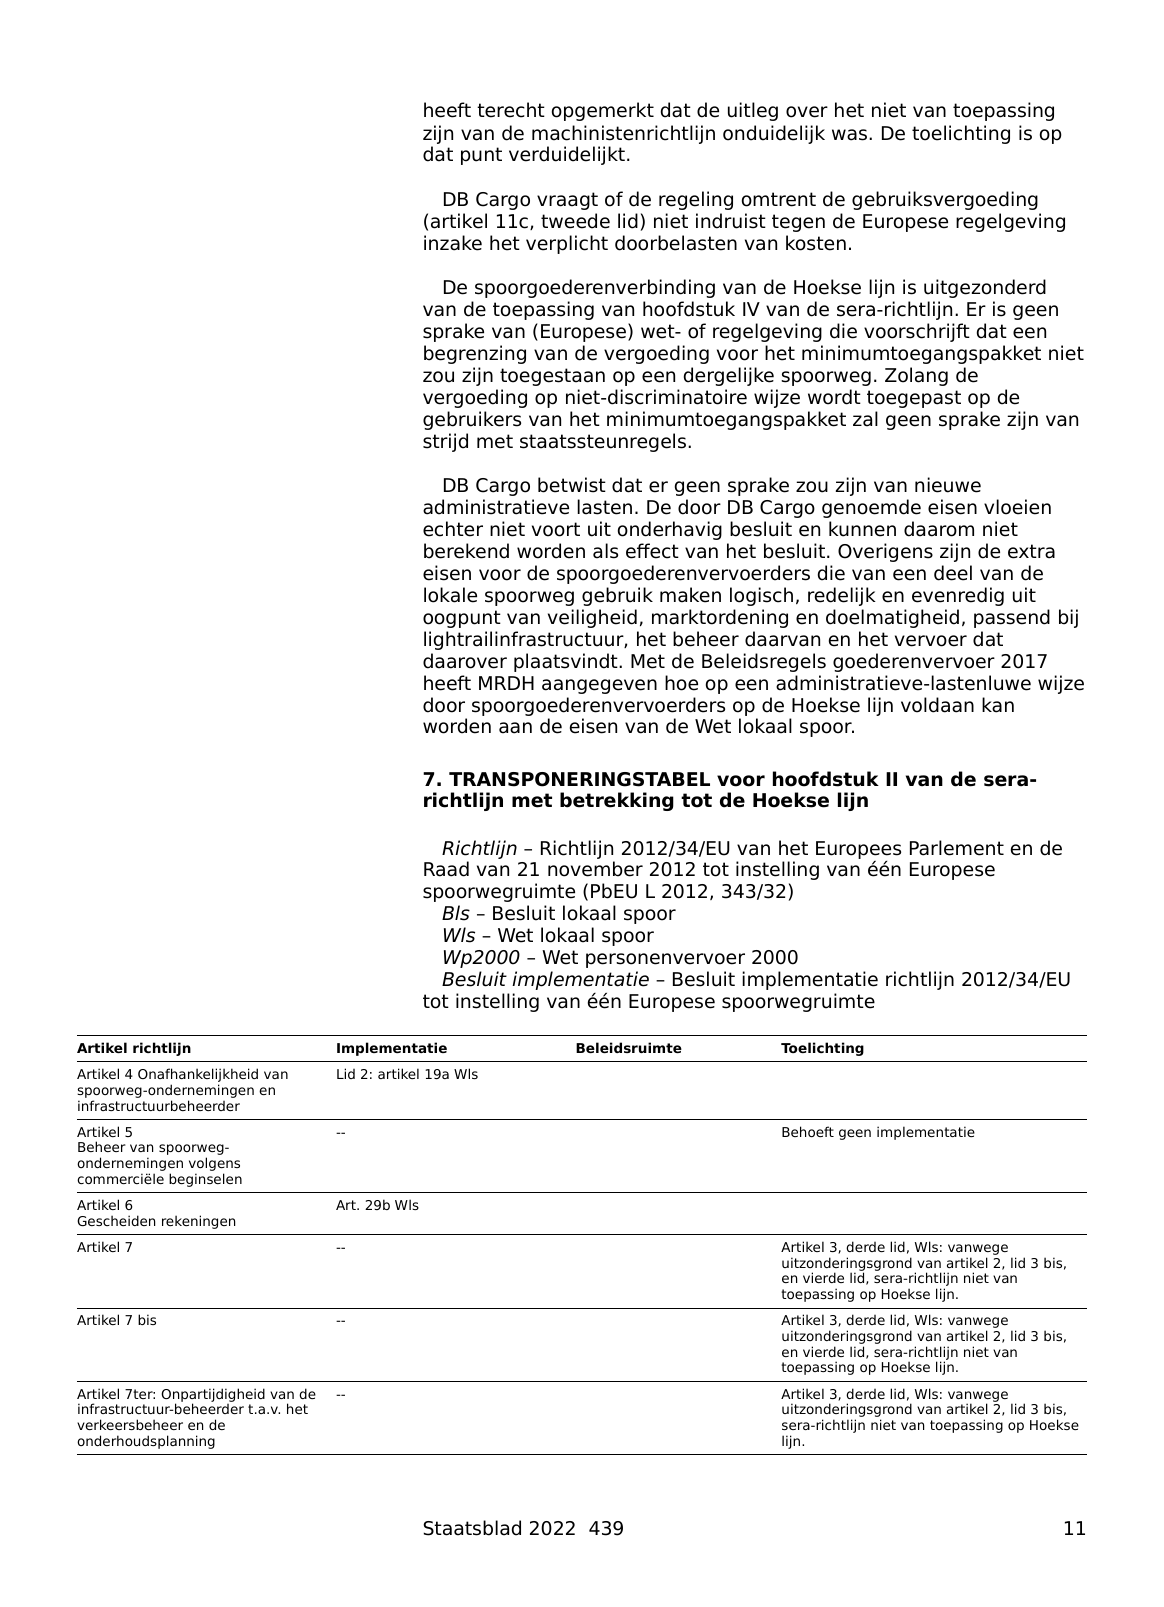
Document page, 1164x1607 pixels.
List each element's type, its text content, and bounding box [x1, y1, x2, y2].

table_cell [569, 1062, 775, 1119]
table_header Artikel richtlijn [77, 1036, 330, 1061]
text DB Cargo betwist dat er geen sprake zou zijn van nieuwe administratieve lasten. De door DB Cargo genoemde eisen vloeien echter niet voort uit onderhavig besluit en kunnen daarom niet berekend worden als effect van het besluit. Overigens zijn de extra eisen voor de spoorgoederenvervoerders die van een deel van de lokale spoorweg gebruik maken logisch, redelijk en evenredig uit oogpunt van veiligheid, marktordening en doelmatigheid, passend bij lightrailinfrastructuur, het beheer daarvan en het vervoer dat daarover plaatsvindt. Met de Beleidsregels goederenvervoer 2017 heeft MRDH aangegeven hoe op een administratieve-lastenluwe wijze door spoorgoederenvervoerders op de Hoekse lijn voldaan kan worden aan de eisen van de Wet lokaal spoor. [422, 475, 1087, 738]
table_cell Artikel 7ter: Onpartijdigheid van de infrastructuur-beheerder t.a.v. het verkeersbeheer en de onderhoudsplanning [77, 1382, 330, 1454]
table_cell [775, 1193, 1087, 1234]
text Besluit implementatie – Besluit implementatie richtlijn 2012/34/EU tot instelling van één Europese spoorwegruimte [422, 969, 1087, 1013]
table_cell Artikel 6 Gescheiden rekeningen [77, 1193, 330, 1234]
table_cell Artikel 4 Onafhankelijkheid van spoorweg-ondernemingen en infrastructuurbeheerder [77, 1062, 330, 1119]
table_cell [569, 1193, 775, 1234]
table_cell [569, 1382, 775, 1454]
table_header Toelichting [775, 1036, 1087, 1061]
table_cell Lid 2: artikel 19a Wls [330, 1062, 569, 1119]
table_cell Artikel 3, derde lid, Wls: vanwege uitzonderingsgrond van artikel 2, lid 3 bis, sera-richtlijn niet van toepassing op Hoekse lijn. [775, 1382, 1087, 1454]
text Richtlijn – Richtlijn 2012/34/EU van het Europees Parlement en de Raad van 21 november 2012 tot instelling van één Europese spoorwegruimte (PbEU L 2012, 343/32) [422, 837, 1087, 903]
table_cell -- [330, 1309, 569, 1381]
table_cell Artikel 3, derde lid, Wls: vanwege uitzonderingsgrond van artikel 2, lid 3 bis, en vierde lid, sera-richtlijn niet van toepassing op Hoekse lijn. [775, 1309, 1087, 1381]
table_cell -- [330, 1235, 569, 1307]
table_cell Artikel 7 [77, 1235, 330, 1307]
table_cell [569, 1120, 775, 1192]
table_cell [775, 1062, 1087, 1119]
text De spoorgoederenverbinding van de Hoekse lijn is uitgezonderd van de toepassing van hoofdstuk IV van de sera-richtlijn. Er is geen sprake van (Europese) wet- of regelgeving die voorschrijft dat een begrenzing van de vergoeding voor het minimumtoegangspakket niet zou zijn toegestaan op een dergelijke spoorweg. Zolang de vergoeding op niet-discriminatoire wijze wordt toegepast op de gebruikers van het minimumtoegangspakket zal geen sprake zijn van strijd met staatssteunregels. [422, 277, 1087, 452]
table_cell Behoeft geen implementatie [775, 1120, 1087, 1192]
text heeft terecht opgemerkt dat de uitleg over het niet van toepassing zijn van de machinistenrichtlijn onduidelijk was. De toelichting is op dat punt verduidelijkt. [422, 100, 1087, 166]
table_cell -- [330, 1382, 569, 1454]
subtitle 7. TRANSPONERINGSTABEL voor hoofdstuk II van de sera-richtlijn met betrekking tot de Hoekse lijn [422, 768, 1087, 812]
table_header Beleidsruimte [569, 1036, 775, 1061]
table_cell [569, 1309, 775, 1381]
text Wls – Wet lokaal spoor [422, 925, 1087, 947]
table_cell Art. 29b Wls [330, 1193, 569, 1234]
table_cell -- [330, 1120, 569, 1192]
table_cell [569, 1235, 775, 1307]
text DB Cargo vraagt of de regeling omtrent de gebruiksvergoeding (artikel 11c, tweede lid) niet indruist tegen de Europese regelgeving inzake het verplicht doorbelasten van kosten. [422, 188, 1087, 254]
table_cell Artikel 5 Beheer van spoorweg-ondernemingen volgens commerciële beginselen [77, 1120, 330, 1192]
table_cell Artikel 7 bis [77, 1309, 330, 1381]
table_header Implementatie [330, 1036, 569, 1061]
text Bls – Besluit lokaal spoor [422, 903, 1087, 925]
text Wp2000 – Wet personenvervoer 2000 [422, 947, 1087, 969]
table_cell Artikel 3, derde lid, Wls: vanwege uitzonderingsgrond van artikel 2, lid 3 bis, en vierde lid, sera-richtlijn niet van toepassing op Hoekse lijn. [775, 1235, 1087, 1307]
